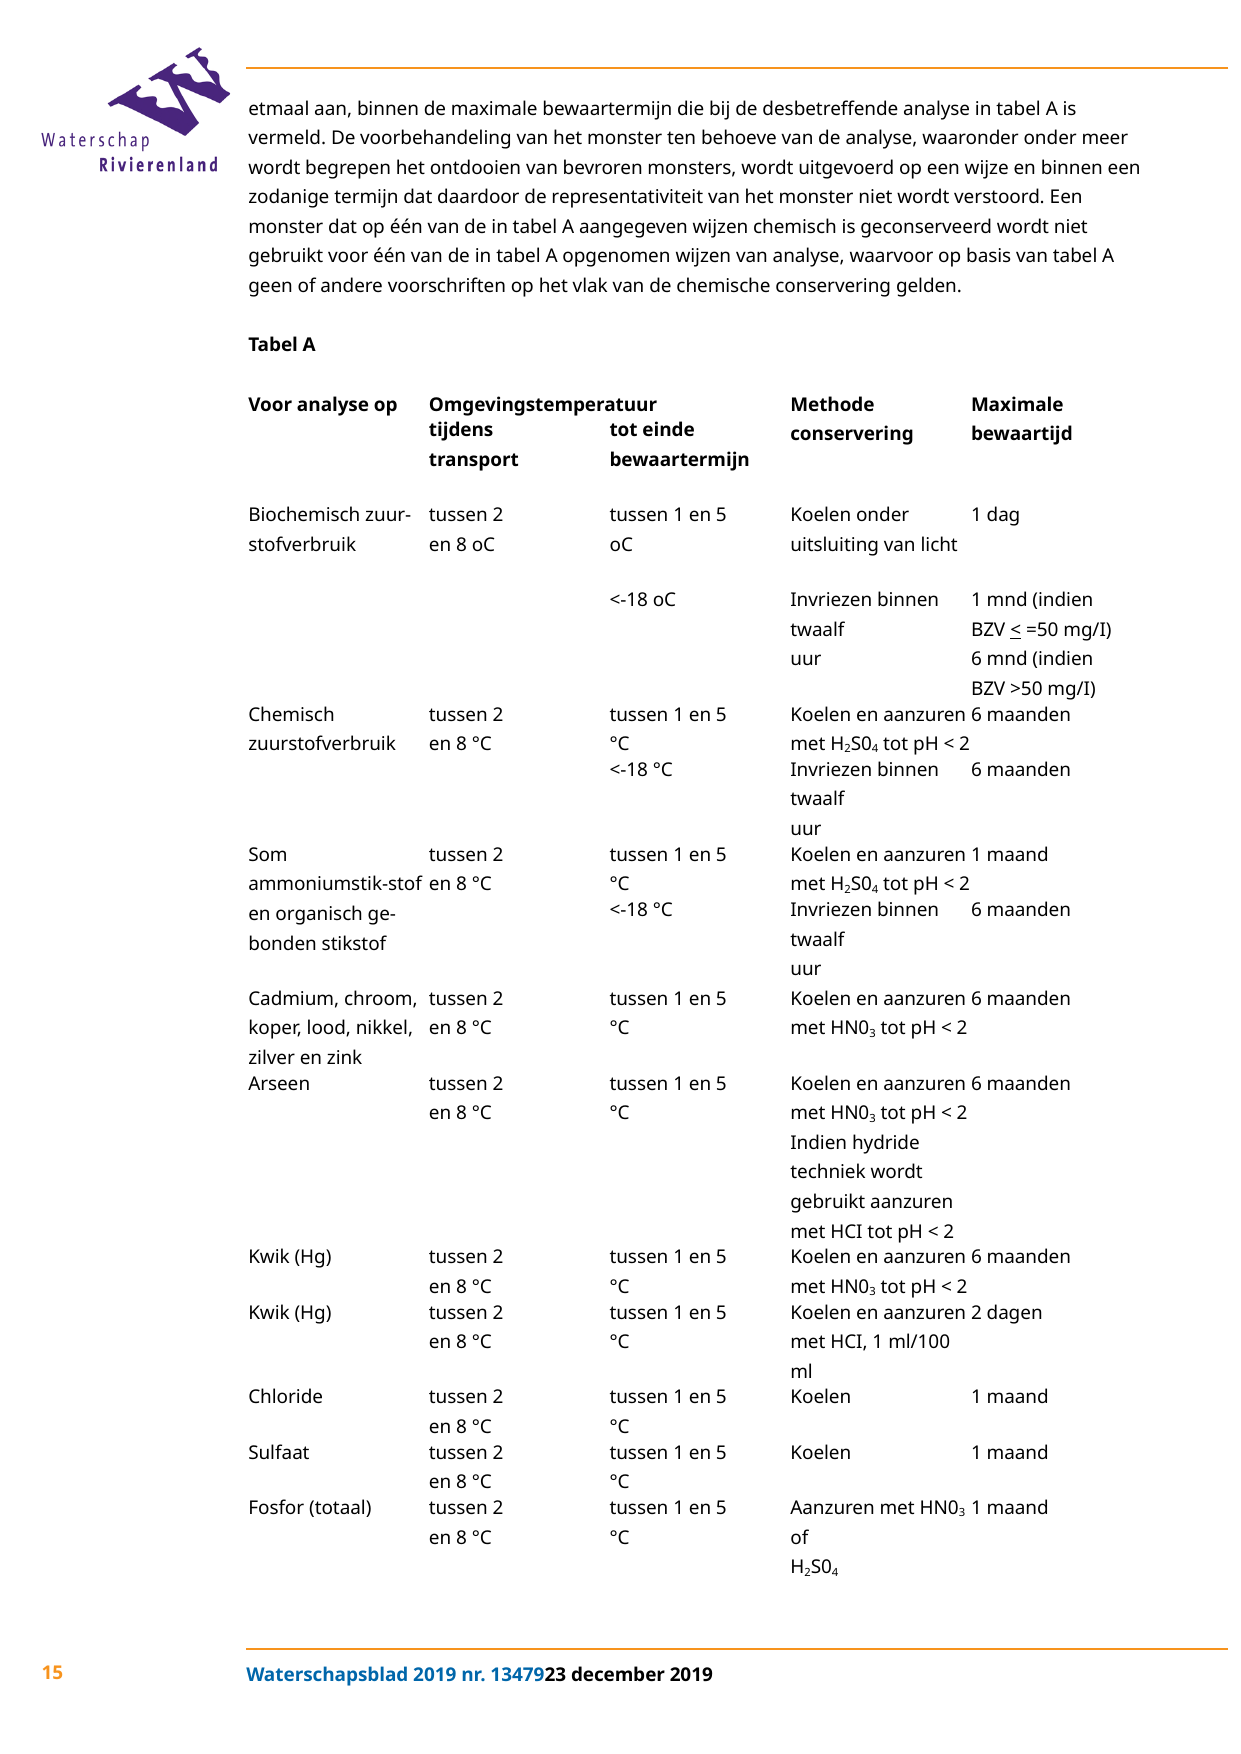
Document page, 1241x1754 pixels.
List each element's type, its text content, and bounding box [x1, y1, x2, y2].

table_cell 6 maanden [971, 985, 1152, 1070]
table_cell Biochemisch zuur- stofverbruik [248, 501, 429, 701]
table_cell Kwik (Hg) [248, 1299, 429, 1384]
table_cell Koelen [790, 1384, 971, 1439]
table_cell Koelen en aanzuren met HCI, 1 ml/100 ml [790, 1299, 971, 1384]
text etmaal aan, binnen de maximale bewaartermijn die bij de desbetreffende analyse in tabel A is vermeld. De voorbehandeling van het monster ten behoeve van de analyse, waaronder onder meer wordt begrepen het ontdooien van bevroren monsters, wordt uitgevoerd op een wijze en binnen een zodanige termijn dat daardoor de representativiteit van het monster niet wordt verstoord. Een monster dat op één van de in tabel A aangegeven wijzen chemisch is geconserveerd wordt niet gebruikt voor één van de in tabel A opgenomen wijzen van analyse, waarvoor op basis van tabel A geen of andere voorschriften op het vlak van de chemische conservering gelden. [248, 95, 1152, 298]
table_header Omgevingstemperatuur [429, 391, 790, 416]
table_cell tussen 2 en 8 °C [429, 701, 609, 841]
table_cell 1 maand [971, 841, 1152, 896]
table_cell Koelen [790, 1439, 971, 1494]
table_cell 6 maanden [971, 1070, 1152, 1243]
table_header Maximale bewaartijd [971, 391, 1152, 501]
table_cell Koelen en aanzuren met H2S04 tot pH < 2 [790, 701, 971, 756]
table_cell Invriezen binnen twaalf uur [790, 586, 971, 701]
table_cell tussen 1 en 5 °C [609, 1299, 790, 1384]
table_cell tussen 2 en 8 °C [429, 1244, 609, 1299]
table_cell 1 maand [971, 1439, 1152, 1494]
text Tabel A [248, 331, 1152, 357]
table_cell Cadmium, chroom, koper, lood, nikkel, zilver en zink [248, 985, 429, 1070]
table_cell Chloride [248, 1384, 429, 1439]
table_cell tussen 2 en 8 °C [429, 985, 609, 1070]
table_header Voor analyse op [248, 391, 429, 501]
table_cell 1 dag [971, 501, 1152, 586]
table_cell tussen 1 en 5 °C [609, 1494, 790, 1579]
table_header Methode conservering [790, 391, 971, 501]
table_cell 1 mnd (indien BZV < =50 mg/I) 6 mnd (indien BZV >50 mg/I) [971, 586, 1152, 701]
table_cell 6 maanden [971, 1244, 1152, 1299]
table_cell tussen 1 en 5 °C [609, 1439, 790, 1494]
table_cell Kwik (Hg) [248, 1244, 429, 1299]
table_cell tussen 2 en 8 °C [429, 1494, 609, 1579]
table_cell Koelen en aanzuren met H2S04 tot pH < 2 [790, 841, 971, 896]
table_cell tussen 1 en 5 °C [609, 1384, 790, 1439]
table_cell tussen 1 en 5 °C [609, 1244, 790, 1299]
table_cell Som ammoniumstik-stof en organisch ge- bonden stikstof [248, 841, 429, 985]
table_cell Fosfor (totaal) [248, 1494, 429, 1579]
table_cell tussen 1 en 5 °C [609, 985, 790, 1070]
table_cell 6 maanden [971, 896, 1152, 985]
table_cell tussen 2 en 8 °C [429, 841, 609, 985]
table_cell tussen 1 en 5 °C [609, 1070, 790, 1243]
table_cell Arseen [248, 1070, 429, 1243]
table_cell tussen 2 en 8 °C [429, 1384, 609, 1439]
table_cell 6 maanden [971, 756, 1152, 841]
table_cell Koelen en aanzuren met HN03 tot pH < 2 Indien hydride techniek wordt gebruikt aanzuren met HCI tot pH < 2 [790, 1070, 971, 1243]
table_cell 1 maand [971, 1494, 1152, 1579]
table_cell Invriezen binnen twaalf uur [790, 756, 971, 841]
table_cell tussen 1 en 5 °C [609, 701, 790, 756]
table_cell tussen 1 en 5 °C [609, 841, 790, 896]
table_cell Chemisch zuurstofverbruik [248, 701, 429, 841]
table_cell Aanzuren met HN03 of H2S04 [790, 1494, 971, 1579]
table_cell tot einde bewaartermijn [609, 416, 790, 501]
table_cell 2 dagen [971, 1299, 1152, 1384]
table_cell <-18 °C [609, 756, 790, 841]
table_cell tussen 1 en 5 oC [609, 501, 790, 586]
table_cell tussen 2 en 8 °C [429, 1070, 609, 1243]
table_cell <-18 °C [609, 896, 790, 985]
table_cell Koelen en aanzuren met HN03 tot pH < 2 [790, 1244, 971, 1299]
picture [41, 47, 231, 172]
table_cell tijdens transport [429, 416, 609, 501]
table_cell Sulfaat [248, 1439, 429, 1494]
table_cell tussen 2 en 8 °C [429, 1439, 609, 1494]
table_cell tussen 2 en 8 °C [429, 1299, 609, 1384]
table_cell <-18 oC [609, 586, 790, 701]
table_cell Invriezen binnen twaalf uur [790, 896, 971, 985]
table_cell Koelen onder uitsluiting van licht [790, 501, 971, 586]
table_cell 6 maanden [971, 701, 1152, 756]
table_cell Koelen en aanzuren met HN03 tot pH < 2 [790, 985, 971, 1070]
table_cell tussen 2 en 8 oC [429, 501, 609, 701]
table_cell 1 maand [971, 1384, 1152, 1439]
